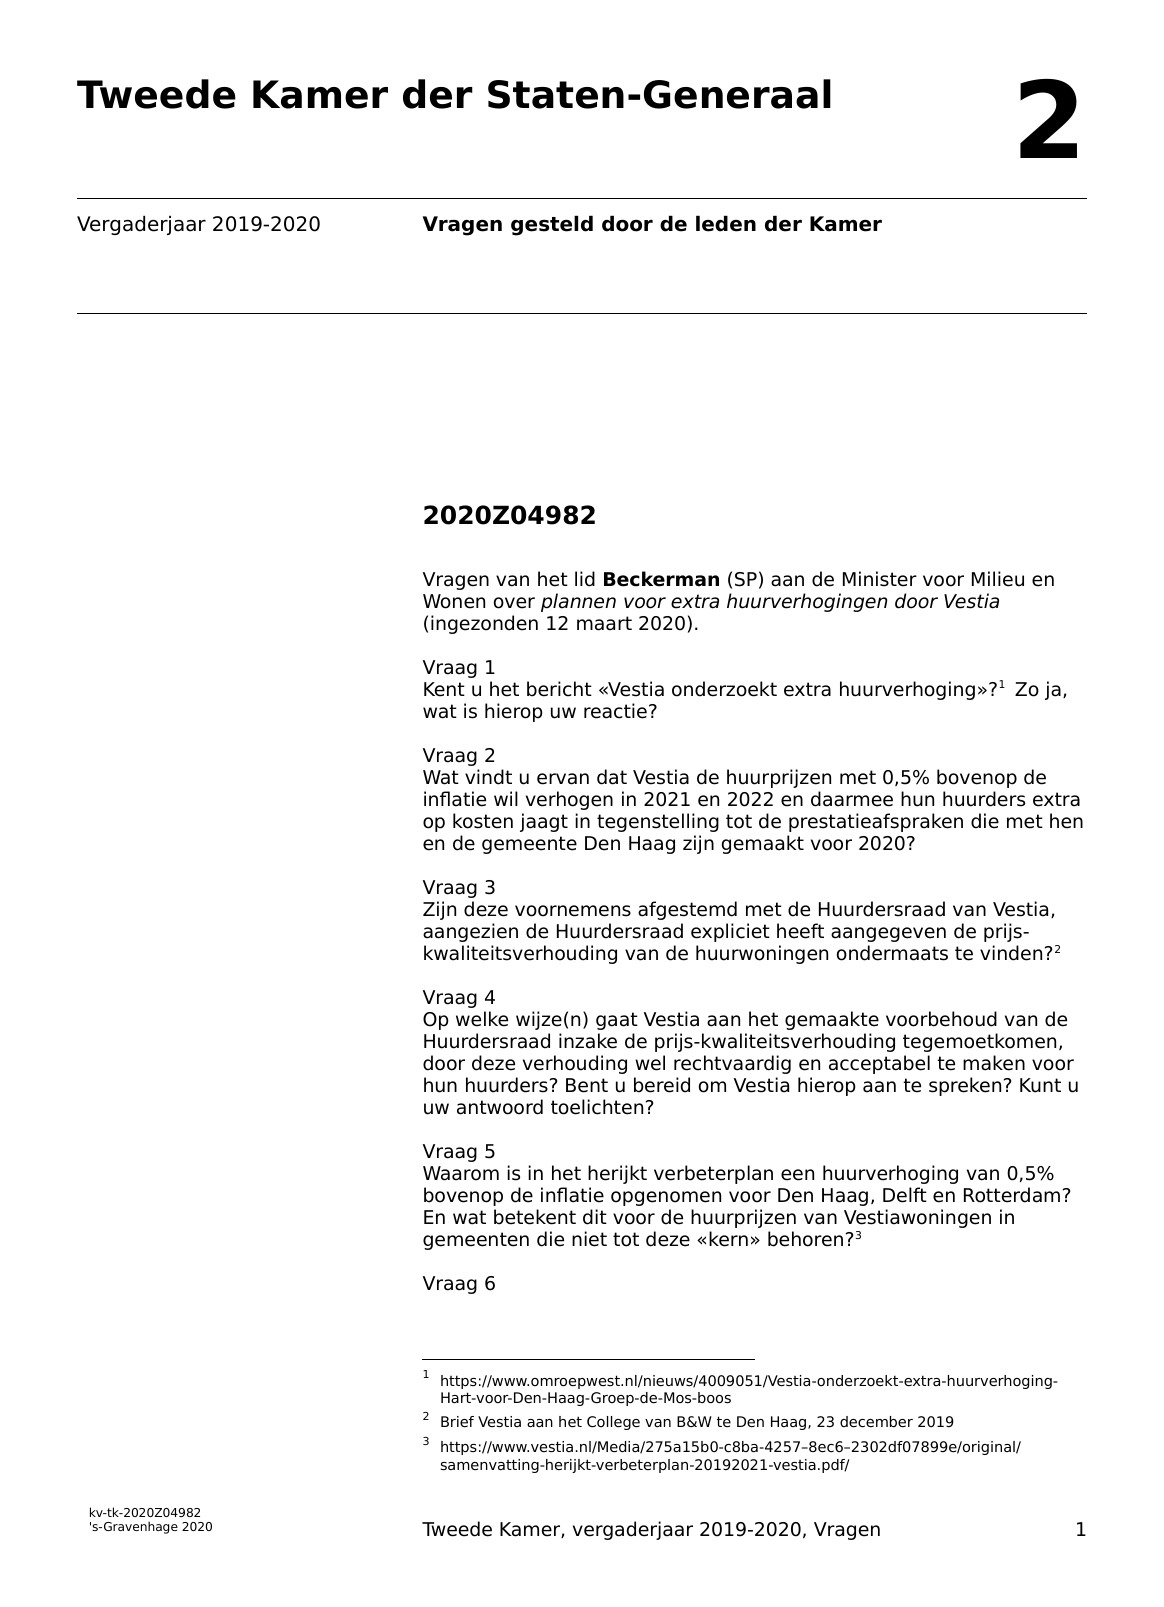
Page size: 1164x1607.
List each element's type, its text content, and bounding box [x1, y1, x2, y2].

text Op welke wijze(n) gaat Vestia aan het gemaakte voorbehoud van de Huurdersraad inzake de prijs-kwaliteitsverhouding tegemoetkomen, door deze verhouding wel rechtvaardig en acceptabel te maken voor hun huurders? Bent u bereid om Vestia hierop aan te spreken? Kunt u uw antwoord toelichten? [422, 1009, 1087, 1119]
text Vraag 1 [422, 657, 1087, 679]
table_header Tweede Kamer der Staten-Generaal [77, 59, 886, 198]
text Vraag 4 [422, 987, 1087, 1009]
text Vraag 6 [422, 1273, 1087, 1295]
text Waarom is in het herijkt verbeterplan een huurverhoging van 0,5% bovenop de inflatie opgenomen voor Den Haag, Delft en Rotterdam? En wat betekent dit voor de huurprijzen van Vestiawoningen in gemeenten die niet tot deze «kern» behoren? [422, 1163, 1087, 1251]
text Vragen van het lid Beckerman (SP) aan de Minister voor Milieu en Wonen over plannen voor extra huurverhogingen door Vestia (ingezonden 12 maart 2020). [422, 569, 1087, 635]
text Brief Vestia aan het College van B&W te Den Haag, 23 december 2019 [422, 1410, 1087, 1432]
text kv-tk-2020Z04982 [88, 1506, 323, 1520]
text Vraag 2 [422, 745, 1087, 767]
text Vraag 5 [422, 1141, 1087, 1163]
text https://www.omroepwest.nl/nieuws/4009051/Vestia-onderzoekt-extra-huurverhoging-Hart-voor-Den-Haag-Groep-de-Mos-boos [422, 1368, 1087, 1407]
table_header 2 [886, 59, 1087, 198]
text 2020Z04982 [422, 501, 1087, 531]
table_cell Vragen gesteld door de leden der Kamer [422, 199, 1087, 313]
text 's-Gravenhage 2020 [88, 1520, 323, 1534]
text Wat vindt u ervan dat Vestia de huurprijzen met 0,5% bovenop de inflatie wil verhogen in 2021 en 2022 en daarmee hun huurders extra op kosten jaagt in tegenstelling tot de prestatieafspraken die met hen en de gemeente Den Haag zijn gemaakt voor 2020? [422, 767, 1087, 855]
text Zijn deze voornemens afgestemd met de Huurdersraad van Vestia, aangezien de Huurdersraad expliciet heeft aangegeven de prijs-kwaliteitsverhouding van de huurwoningen ondermaats te vinden? [422, 899, 1087, 965]
text Vraag 3 [422, 877, 1087, 899]
table_cell Vergaderjaar 2019-2020 [77, 199, 422, 313]
text https://www.vestia.nl/Media/275a15b0-c8ba-4257–8ec6–2302df07899e/original/samenvatting-herijkt-verbeterplan-20192021-vestia.pdf/ [422, 1435, 1087, 1474]
text Kent u het bericht «Vestia onderzoekt extra huurverhoging»? Zo ja, wat is hierop uw reactie? [422, 679, 1087, 723]
